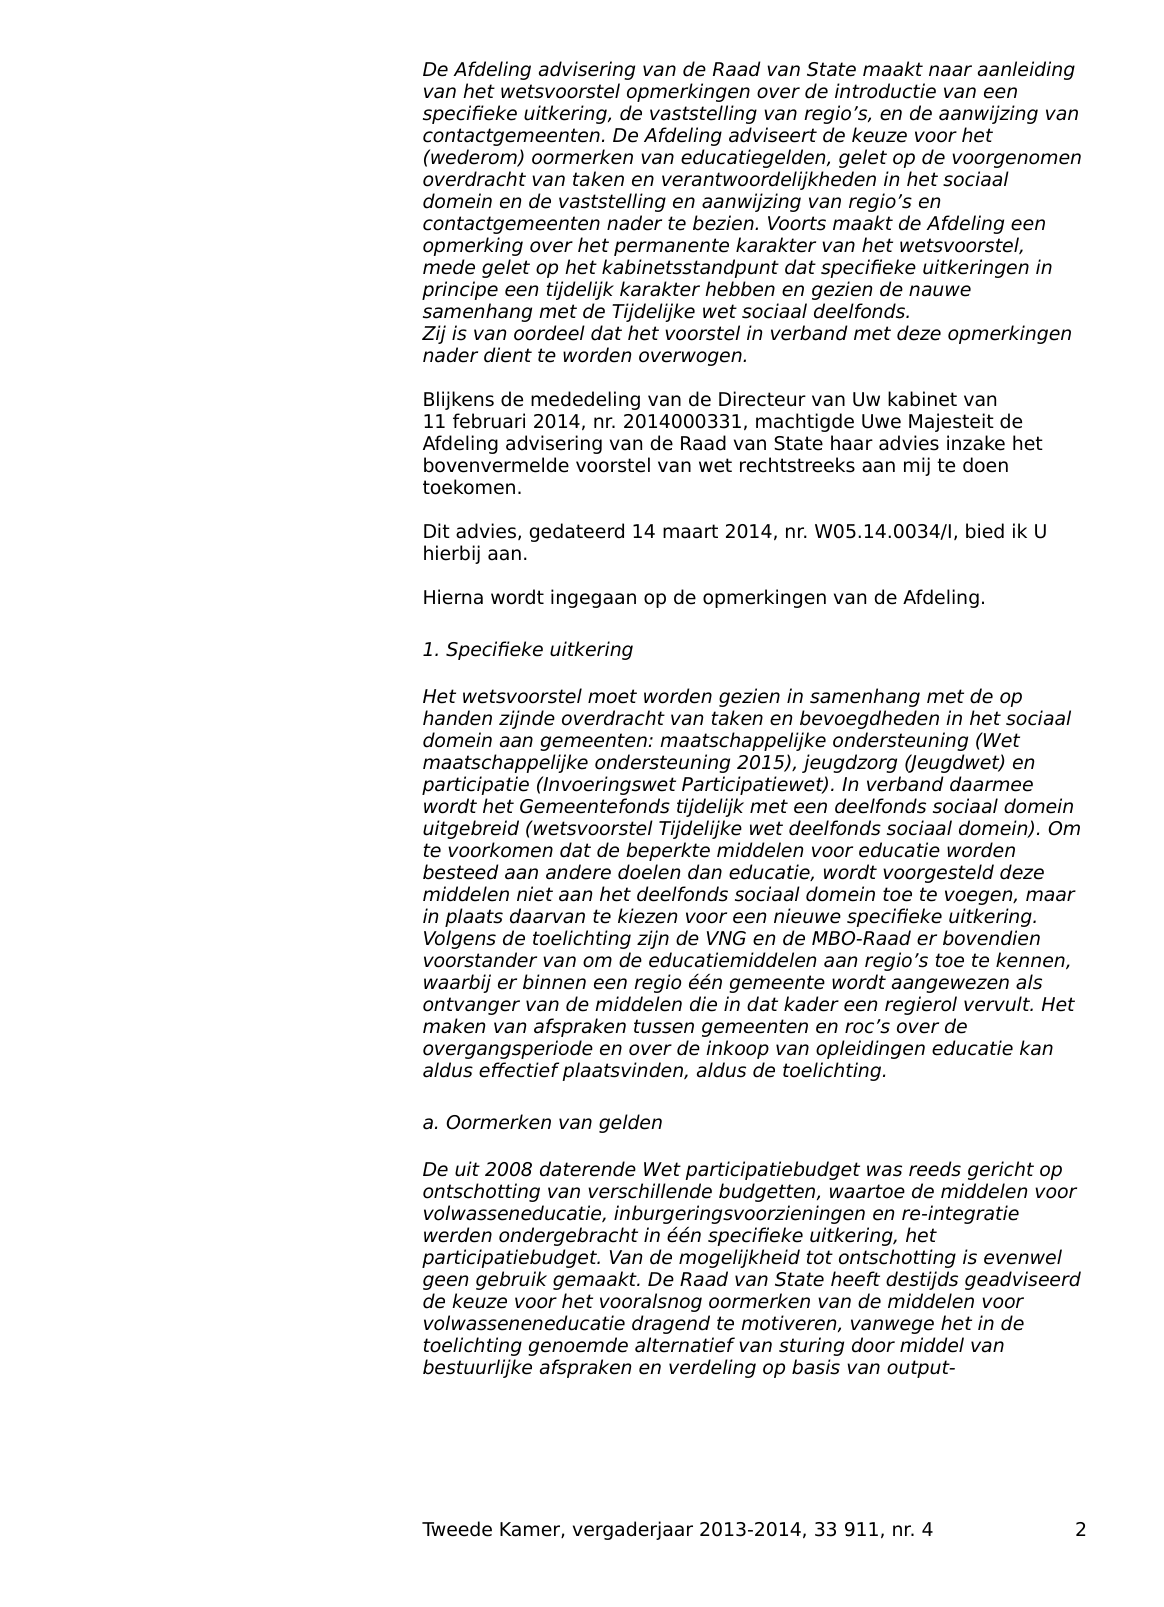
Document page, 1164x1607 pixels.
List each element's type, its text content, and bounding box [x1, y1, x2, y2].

text Zij is van oordeel dat het voorstel in verband met deze opmerkingen nader dient te worden overwogen. [422, 323, 1087, 367]
subtitle a. Oormerken van gelden [422, 1112, 1087, 1134]
text Dit advies, gedateerd 14 maart 2014, nr. W05.14.0034/I, bied ik U hierbij aan. [422, 521, 1087, 565]
text De Afdeling advisering van de Raad van State maakt naar aanleiding van het wetsvoorstel opmerkingen over de introductie van een specifieke uitkering, de vaststelling van regio’s, en de aanwijzing van contactgemeenten. De Afdeling adviseert de keuze voor het (wederom) oormerken van educatiegelden, gelet op de voorgenomen overdracht van taken en verantwoordelijkheden in het sociaal domein en de vaststelling en aanwijzing van regio’s en contactgemeenten nader te bezien. Voorts maakt de Afdeling een opmerking over het permanente karakter van het wetsvoorstel, mede gelet op het kabinetsstandpunt dat specifieke uitkeringen in principe een tijdelijk karakter hebben en gezien de nauwe samenhang met de Tijdelijke wet sociaal deelfonds. [422, 59, 1087, 323]
text Het wetsvoorstel moet worden gezien in samenhang met de op handen zijnde overdracht van taken en bevoegdheden in het sociaal domein aan gemeenten: maatschappelijke ondersteuning (Wet maatschappelijke ondersteuning 2015), jeugdzorg (Jeugdwet) en participatie (Invoeringswet Participatiewet). In verband daarmee wordt het Gemeentefonds tijdelijk met een deelfonds sociaal domein uitgebreid (wetsvoorstel Tijdelijke wet deelfonds sociaal domein). Om te voorkomen dat de beperkte middelen voor educatie worden besteed aan andere doelen dan educatie, wordt voorgesteld deze middelen niet aan het deelfonds sociaal domein toe te voegen, maar in plaats daarvan te kiezen voor een nieuwe specifieke uitkering. Volgens de toelichting zijn de VNG en de MBO-Raad er bovendien voorstander van om de educatiemiddelen aan regio’s toe te kennen, waarbij er binnen een regio één gemeente wordt aangewezen als ontvanger van de middelen die in dat kader een regierol vervult. Het maken van afspraken tussen gemeenten en roc’s over de overgangsperiode en over de inkoop van opleidingen educatie kan aldus effectief plaatsvinden, aldus de toelichting. [422, 686, 1087, 1082]
text Hierna wordt ingegaan op de opmerkingen van de Afdeling. [422, 587, 1087, 609]
text De uit 2008 daterende Wet participatiebudget was reeds gericht op ontschotting van verschillende budgetten, waartoe de middelen voor volwasseneducatie, inburgeringsvoorzieningen en re-integratie werden ondergebracht in één specifieke uitkering, het participatiebudget. Van de mogelijkheid tot ontschotting is evenwel geen gebruik gemaakt. De Raad van State heeft destijds geadviseerd de keuze voor het vooralsnog oormerken van de middelen voor volwasseneneducatie dragend te motiveren, vanwege het in de toelichting genoemde alternatief van sturing door middel van bestuurlijke afspraken en verdeling op basis van output- [422, 1159, 1087, 1378]
subtitle 1. Specifieke uitkering [422, 639, 1087, 661]
text Blijkens de mededeling van de Directeur van Uw kabinet van 11 februari 2014, nr. 2014000331, machtigde Uwe Majesteit de Afdeling advisering van de Raad van State haar advies inzake het bovenvermelde voorstel van wet rechtstreeks aan mij te doen toekomen. [422, 389, 1087, 499]
